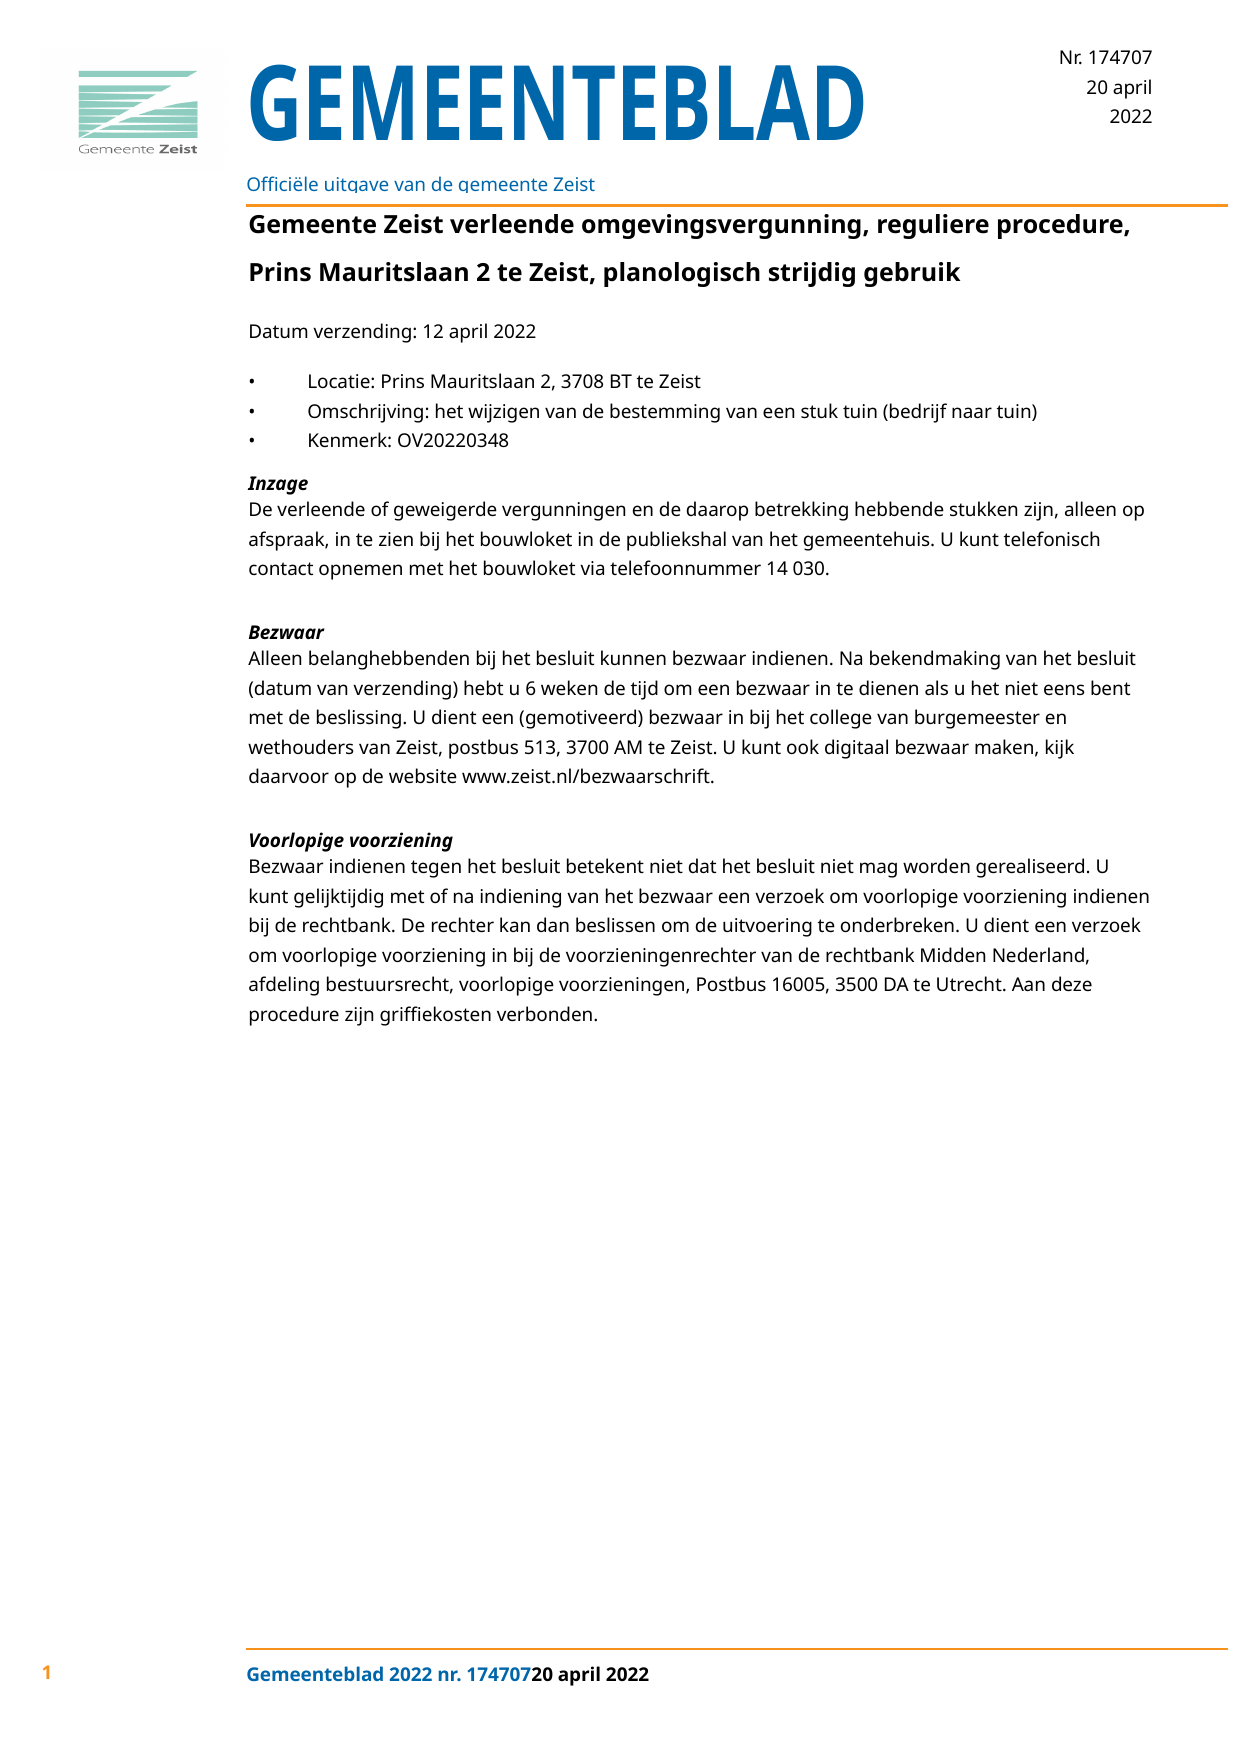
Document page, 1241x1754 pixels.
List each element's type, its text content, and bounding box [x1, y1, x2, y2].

text Bezwaar [248, 619, 1152, 645]
list Omschrijving: het wijzigen van de bestemming van een stuk tuin (bedrijf naar tuin) [248, 398, 1152, 424]
text Bezwaar indienen tegen het besluit betekent niet dat het besluit niet mag worden gerealiseerd. U kunt gelijktijdig met of na indiening van het bezwaar een verzoek om voorlopige voorziening indienen bij de rechtbank. De rechter kan dan beslissen om de uitvoering te onderbreken. U dient een verzoek om voorlopige voorziening in bij de voorzieningenrechter van de rechtbank Midden Nederland, afdeling bestuursrecht, voorlopige voorzieningen, Postbus 16005, 3500 DA te Utrecht. Aan deze procedure zijn griffiekosten verbonden. [248, 853, 1152, 1027]
text Voorlopige voorziening [248, 827, 1152, 853]
text Alleen belanghebbenden bij het besluit kunnen bezwaar indienen. Na bekendmaking van het besluit (datum van verzending) hebt u 6 weken de tijd om een bezwaar in te dienen als u het niet eens bent met de beslissing. U dient een (gemotiveerd) bezwaar in bij het college van burgemeester en wethouders van Zeist, postbus 513, 3700 AM te Zeist. U kunt ook digitaal bezwaar maken, kijk daarvoor op de website www.zeist.nl/bezwaarschrift. [248, 645, 1152, 789]
text Inzage [248, 471, 1152, 496]
picture [41, 47, 231, 172]
list Kenmerk: OV20220348 [248, 427, 1152, 453]
text Gemeente Zeist verleende omgevingsvergunning, reguliere procedure, Prins Mauritslaan 2 te Zeist, planologisch strijdig gebruik [248, 207, 1152, 288]
text De verleende of geweigerde vergunningen en de daarop betrekking hebbende stukken zijn, alleen op afspraak, in te zien bij het bouwloket in de publiekshal van het gemeentehuis. U kunt telefonisch contact opnemen met het bouwloket via telefoonnummer 14 030. [248, 496, 1152, 581]
text Datum verzending: 12 april 2022 [248, 318, 1152, 344]
list Locatie: Prins Mauritslaan 2, 3708 BT te Zeist [248, 368, 1152, 394]
